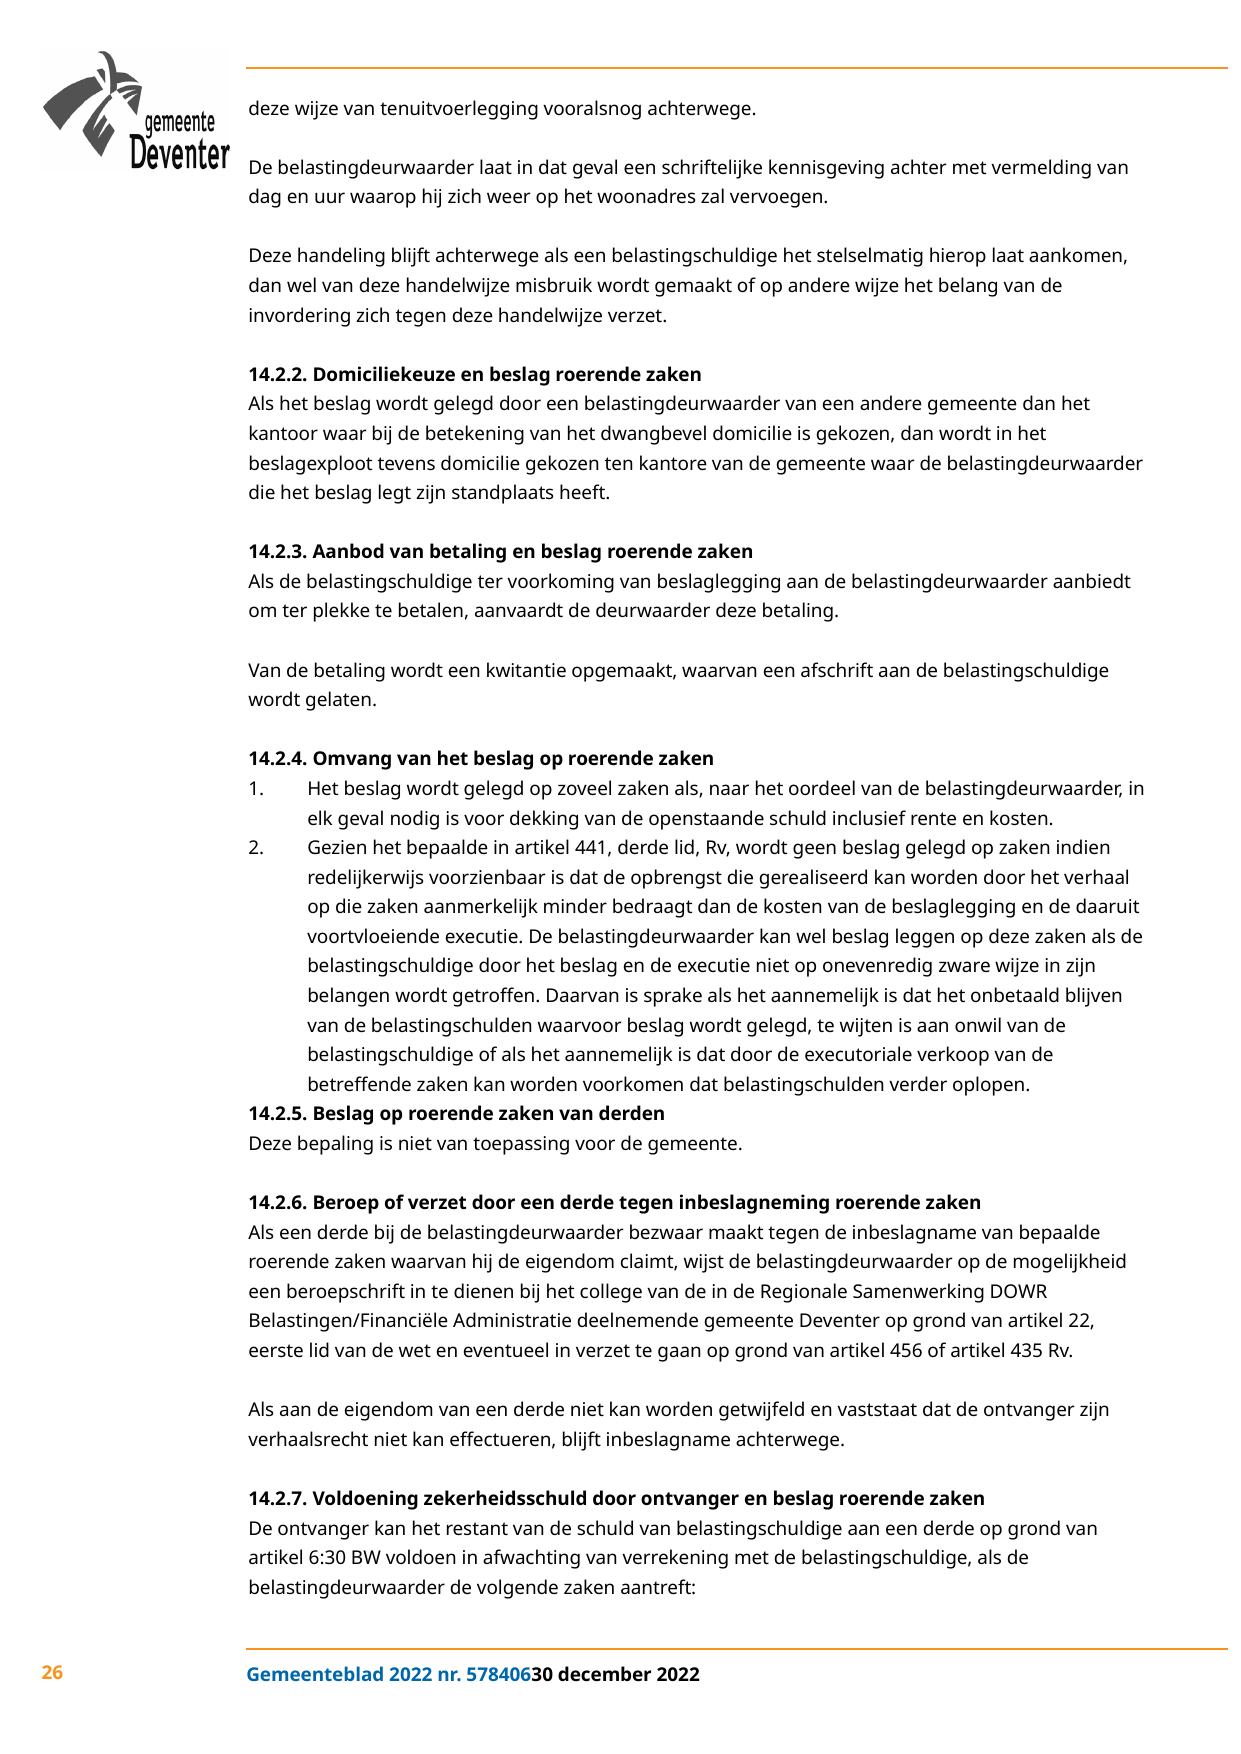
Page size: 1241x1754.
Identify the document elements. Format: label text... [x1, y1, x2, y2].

picture [41, 47, 231, 172]
text Deze bepaling is niet van toepassing voor de gemeente. [248, 1130, 1152, 1156]
list Het beslag wordt gelegd op zoveel zaken als, naar het oordeel van de belastingdeurwaarder, in elk geval nodig is voor dekking van de openstaande schuld inclusief rente en kosten. [248, 775, 1152, 831]
text 14.2.3. Aanbod van betaling en beslag roerende zaken [248, 538, 1152, 564]
text Als de belastingschuldige ter voorkoming van beslaglegging aan de belastingdeurwaarder aanbiedt om ter plekke te betalen, aanvaardt de deurwaarder deze betaling. [248, 568, 1152, 623]
text Als een derde bij de belastingdeurwaarder bezwaar maakt tegen de inbeslagname van bepaalde roerende zaken waarvan hij de eigendom claimt, wijst de belastingdeurwaarder op de mogelijkheid een beroepschrift in te dienen bij het college van de in de Regionale Samenwerking DOWR Belastingen/Financiële Administratie deelnemende gemeente Deventer op grond van artikel 22, eerste lid van de wet en eventueel in verzet te gaan op grond van artikel 456 of artikel 435 Rv. [248, 1219, 1152, 1363]
text De belastingdeurwaarder laat in dat geval een schriftelijke kennisgeving achter met vermelding van dag en uur waarop hij zich weer op het woonadres zal vervoegen. [248, 154, 1152, 209]
text Als het beslag wordt gelegd door een belastingdeurwaarder van een andere gemeente dan het kantoor waar bij de betekening van het dwangbevel domicilie is gekozen, dan wordt in het beslagexploot tevens domicilie gekozen ten kantore van de gemeente waar de belastingdeurwaarder die het beslag legt zijn standplaats heeft. [248, 391, 1152, 505]
text Deze handeling blijft achterwege als een belastingschuldige het stelselmatig hierop laat aankomen, dan wel van deze handelwijze misbruik wordt gemaakt of op andere wijze het belang van de invordering zich tegen deze handelwijze verzet. [248, 243, 1152, 328]
text De ontvanger kan het restant van de schuld van belastingschuldige aan een derde op grond van artikel 6:30 BW voldoen in afwachting van verrekening met de belastingschuldige, als de belastingdeurwaarder de volgende zaken aantreft: [248, 1515, 1152, 1600]
text Van de betaling wordt een kwitantie opgemaakt, waarvan een afschrift aan de belastingschuldige wordt gelaten. [248, 657, 1152, 712]
text 14.2.7. Voldoening zekerheidsschuld door ontvanger en beslag roerende zaken [248, 1485, 1152, 1511]
list Gezien het bepaalde in artikel 441, derde lid, Rv, wordt geen beslag gelegd op zaken indien redelijkerwijs voorzienbaar is dat de opbrengst die gerealiseerd kan worden door het verhaal op die zaken aanmerkelijk minder bedraagt dan de kosten van de beslaglegging en de daaruit voortvloeiende executie. De belastingdeurwaarder kan wel beslag leggen op deze zaken als de belastingschuldige door het beslag en de executie niet op onevenredig zware wijze in zijn belangen wordt getroffen. Daarvan is sprake als het aannemelijk is dat het onbetaald blijven van de belastingschulden waarvoor beslag wordt gelegd, te wijten is aan onwil van de belastingschuldige of als het aannemelijk is dat door de executoriale verkoop van de betreffende zaken kan worden voorkomen dat belastingschulden verder oplopen. [248, 834, 1152, 1097]
text 14.2.5. Beslag op roerende zaken van derden [248, 1101, 1152, 1126]
text 14.2.2. Domiciliekeuze en beslag roerende zaken [248, 361, 1152, 387]
text deze wijze van tenuitvoerlegging vooralsnog achterwege. [248, 95, 1152, 121]
text 14.2.4. Omvang van het beslag op roerende zaken [248, 746, 1152, 771]
text Als aan de eigendom van een derde niet kan worden getwijfeld en vaststaat dat de ontvanger zijn verhaalsrecht niet kan effectueren, blijft inbeslagname achterwege. [248, 1396, 1152, 1452]
text 14.2.6. Beroep of verzet door een derde tegen inbeslagneming roerende zaken [248, 1189, 1152, 1215]
